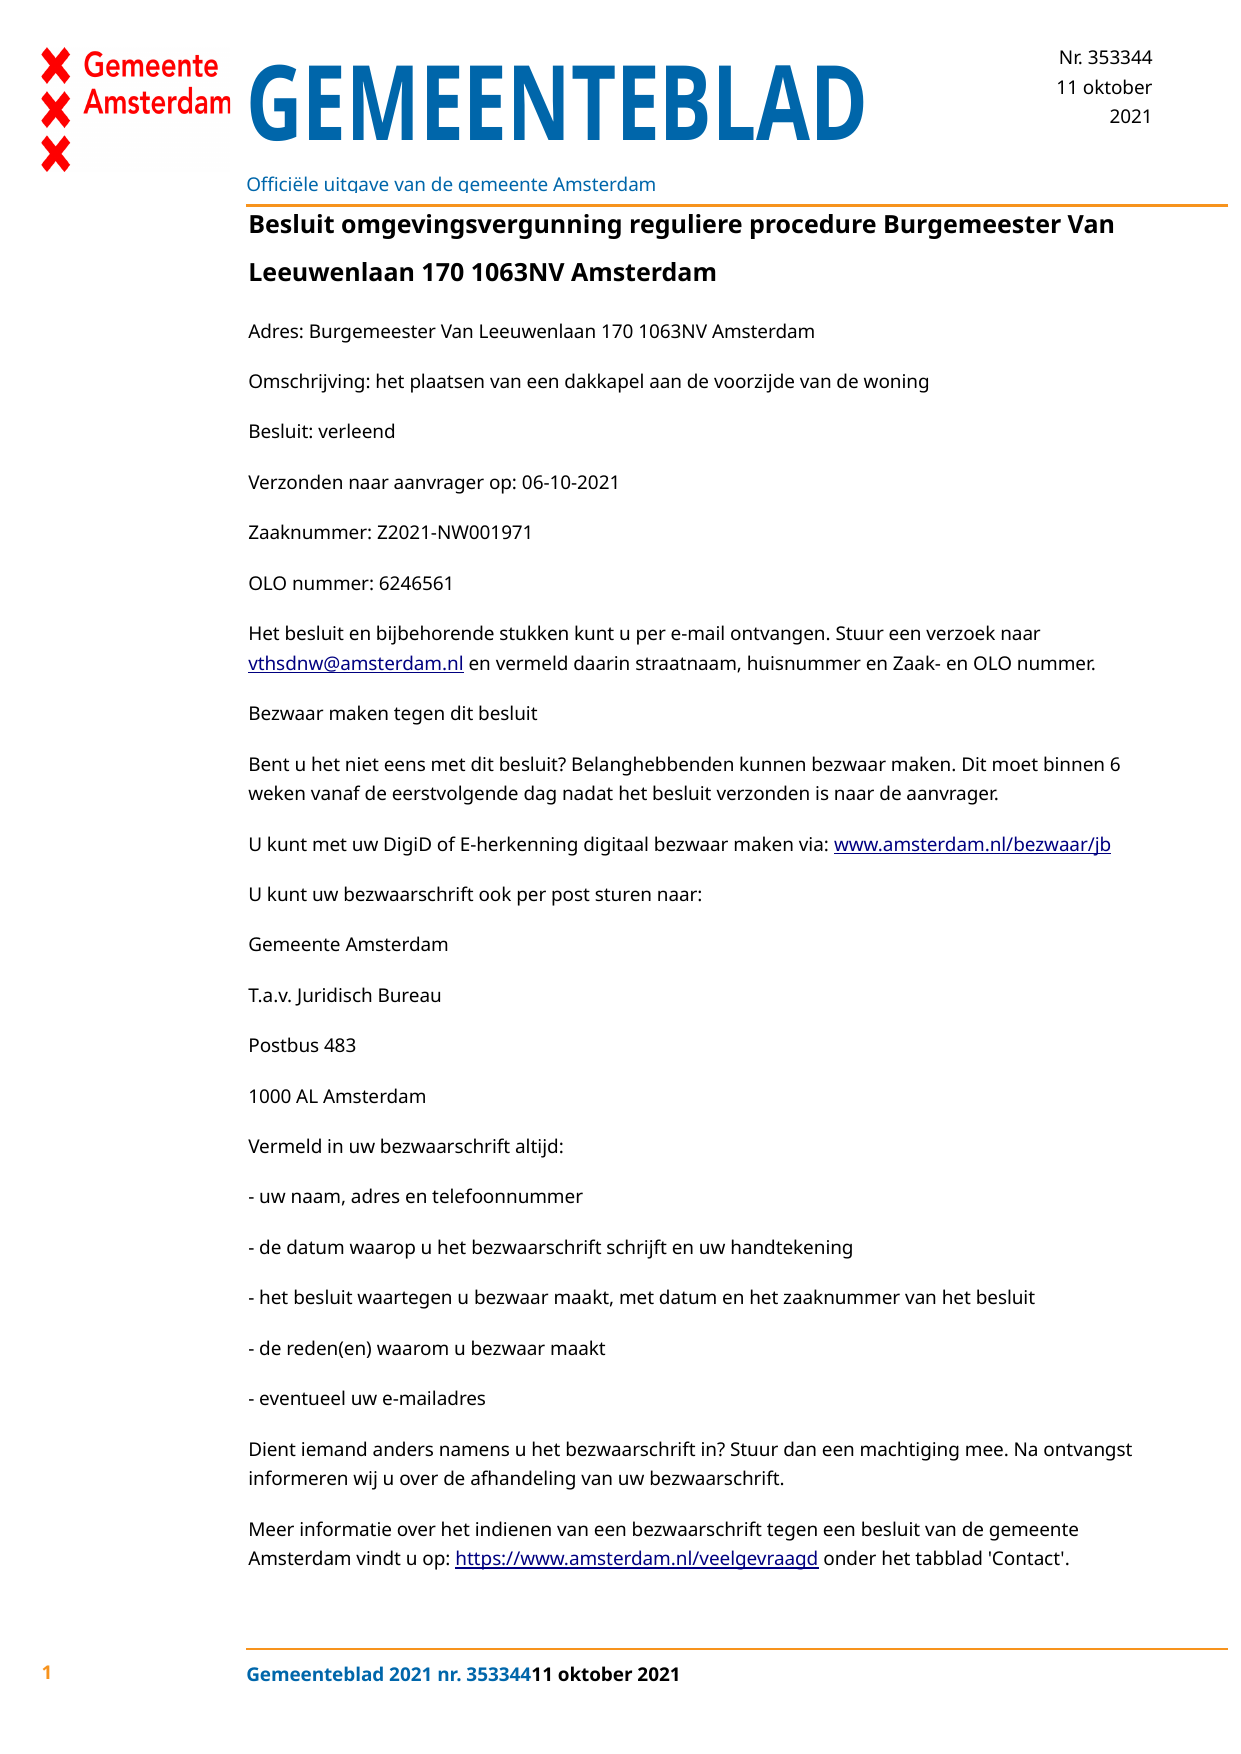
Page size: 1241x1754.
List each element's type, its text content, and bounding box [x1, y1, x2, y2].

text Vermeld in uw bezwaarschrift altijd: [248, 1133, 1152, 1159]
text Het besluit en bijbehorende stukken kunt u per e-mail ontvangen. Stuur een verzoek naar vthsdnw@amsterdam.nl en vermeld daarin straatnaam, huisnummer en Zaak- en OLO nummer. [248, 620, 1152, 676]
text Bent u het niet eens met dit besluit? Belanghebbenden kunnen bezwaar maken. Dit moet binnen 6 weken vanaf de eerstvolgende dag nadat het besluit verzonden is naar de aanvrager. [248, 751, 1152, 806]
text Besluit: verleend [248, 419, 1152, 444]
text - eventueel uw e-mailadres [248, 1385, 1152, 1411]
picture [41, 47, 231, 172]
text OLO nummer: 6246561 [248, 570, 1152, 596]
text Bezwaar maken tegen dit besluit [248, 700, 1152, 726]
text Dient iemand anders namens u het bezwaarschrift in? Stuur dan een machtiging mee. Na ontvangst informeren wij u over de afhandeling van uw bezwaarschrift. [248, 1436, 1152, 1491]
text Meer informatie over het indienen van een bezwaarschrift tegen een besluit van de gemeente Amsterdam vindt u op: https://www.amsterdam.nl/veelgevraagd onder het tabblad 'Contact'. [248, 1516, 1152, 1571]
text U kunt uw bezwaarschrift ook per post sturen naar: [248, 881, 1152, 907]
text U kunt met uw DigiD of E-herkenning digitaal bezwaar maken via: www.amsterdam.nl/bezwaar/jb [248, 831, 1152, 857]
text - het besluit waartegen u bezwaar maakt, met datum en het zaaknummer van het besluit [248, 1284, 1152, 1310]
text - uw naam, adres en telefoonnummer [248, 1184, 1152, 1209]
text Verzonden naar aanvrager op: 06-10-2021 [248, 469, 1152, 495]
text T.a.v. Juridisch Bureau [248, 982, 1152, 1008]
text Gemeente Amsterdam [248, 932, 1152, 957]
text Omschrijving: het plaatsen van een dakkapel aan de voorzijde van de woning [248, 368, 1152, 394]
text Besluit omgevingsvergunning reguliere procedure Burgemeester Van Leeuwenlaan 170 1063NV Amsterdam [248, 207, 1152, 288]
text Zaaknummer: Z2021-NW001971 [248, 519, 1152, 545]
text 1000 AL Amsterdam [248, 1083, 1152, 1109]
text - de reden(en) waarom u bezwaar maakt [248, 1335, 1152, 1361]
text Adres: Burgemeester Van Leeuwenlaan 170 1063NV Amsterdam [248, 318, 1152, 344]
text Postbus 483 [248, 1032, 1152, 1058]
text - de datum waarop u het bezwaarschrift schrijft en uw handtekening [248, 1234, 1152, 1260]
